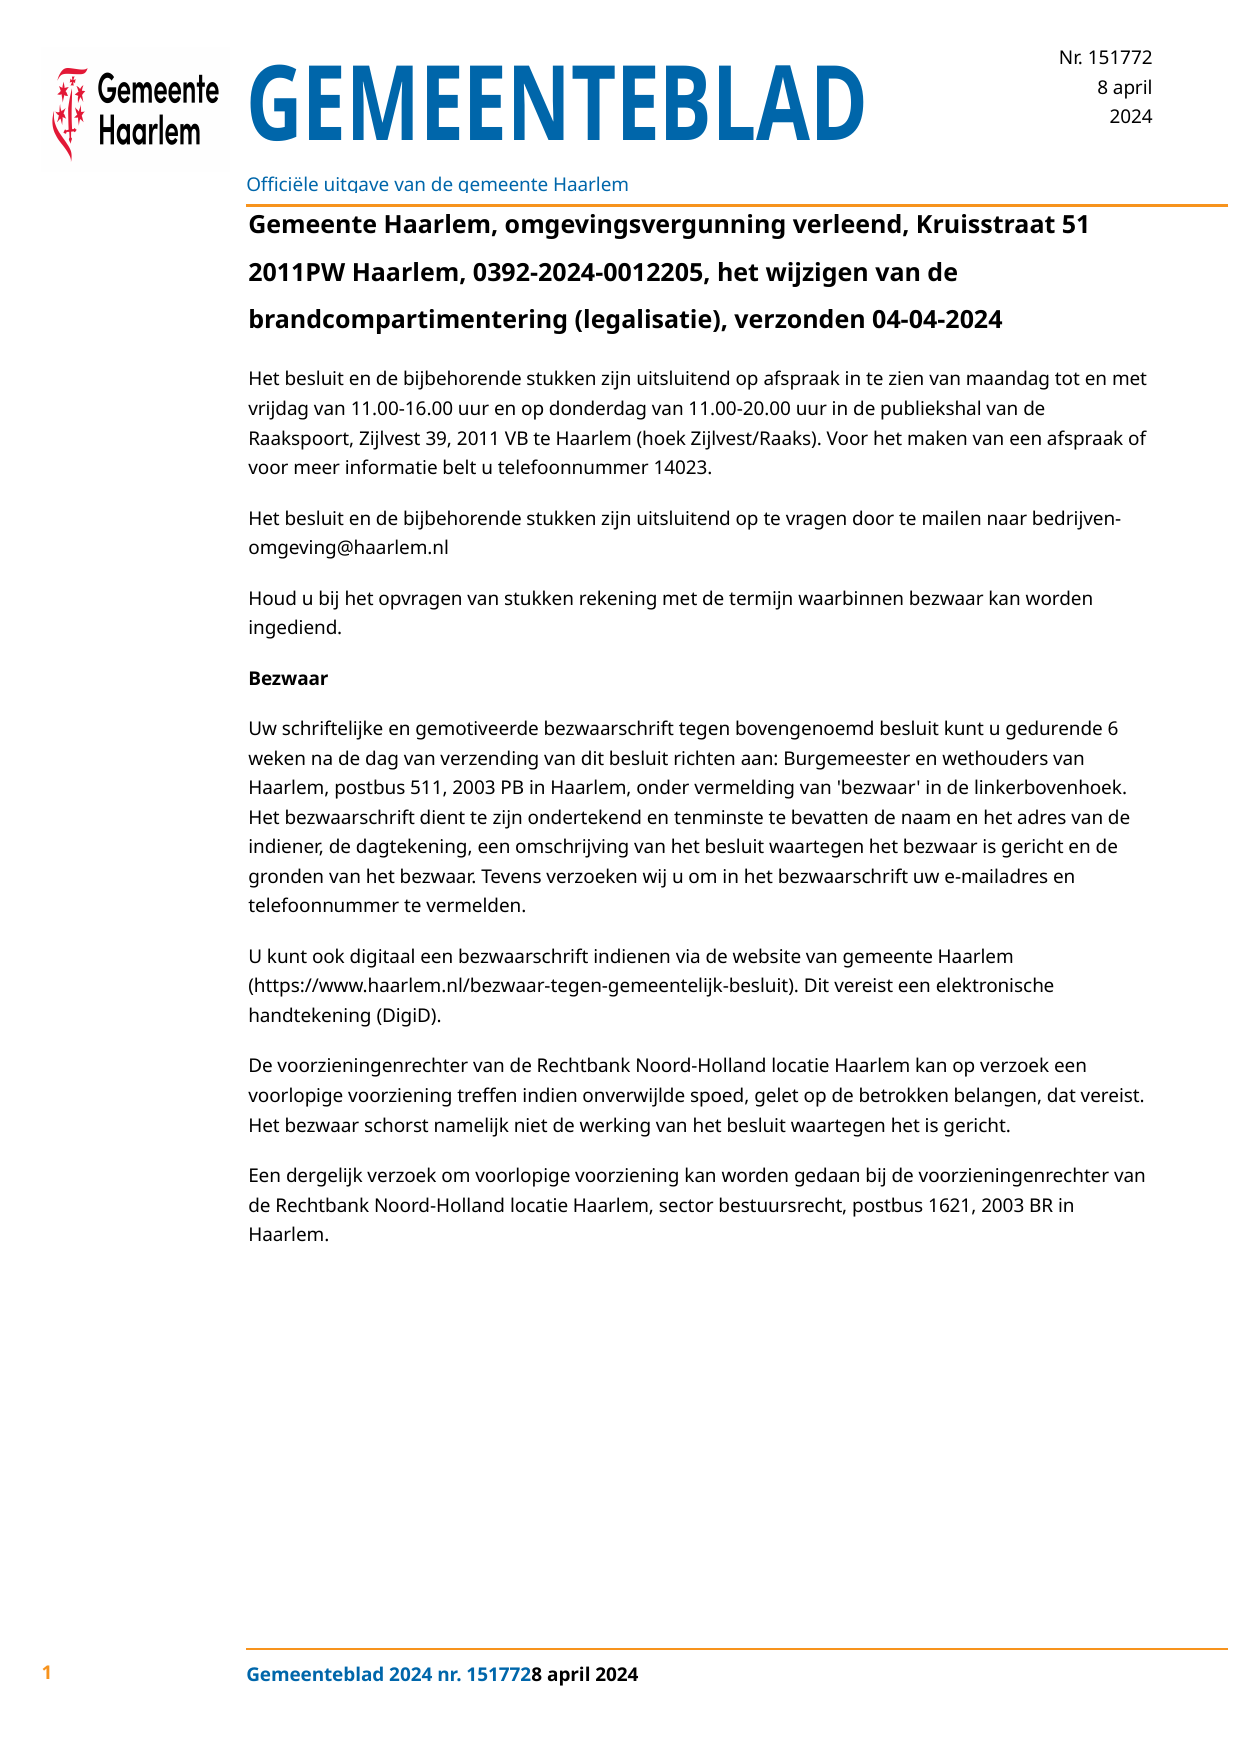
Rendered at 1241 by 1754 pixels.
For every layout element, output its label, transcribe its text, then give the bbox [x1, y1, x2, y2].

text De voorzieningenrechter van de Rechtbank Noord-Holland locatie Haarlem kan op verzoek een voorlopige voorziening treffen indien onverwijlde spoed, gelet op de betrokken belangen, dat vereist. Het bezwaar schorst namelijk niet de werking van het besluit waartegen het is gericht. [248, 1053, 1152, 1137]
text Het besluit en de bijbehorende stukken zijn uitsluitend op te vragen door te mailen naar bedrijven-omgeving@haarlem.nl [248, 505, 1152, 560]
text Bezwaar [248, 665, 1152, 690]
text Houd u bij het opvragen van stukken rekening met de termijn waarbinnen bezwaar kan worden ingediend. [248, 585, 1152, 640]
text U kunt ook digitaal een bezwaarschrift indienen via de website van gemeente Haarlem (https://www.haarlem.nl/bezwaar-tegen-gemeentelijk-besluit). Dit vereist een elektronische handtekening (DigiD). [248, 943, 1152, 1028]
picture [41, 47, 231, 172]
text Een dergelijk verzoek om voorlopige voorziening kan worden gedaan bij de voorzieningenrechter van de Rechtbank Noord-Holland locatie Haarlem, sector bestuursrecht, postbus 1621, 2003 BR in Haarlem. [248, 1162, 1152, 1247]
text Het besluit en de bijbehorende stukken zijn uitsluitend op afspraak in te zien van maandag tot en met vrijdag van 11.00-16.00 uur en op donderdag van 11.00-20.00 uur in de publiekshal van de Raakspoort, Zijlvest 39, 2011 VB te Haarlem (hoek Zijlvest/Raaks). Voor het maken van een afspraak of voor meer informatie belt u telefoonnummer 14023. [248, 366, 1152, 480]
text Gemeente Haarlem, omgevingsvergunning verleend, Kruisstraat 51 2011PW Haarlem, 0392-2024-0012205, het wijzigen van de brandcompartimentering (legalisatie), verzonden 04-04-2024 [248, 207, 1152, 336]
text Uw schriftelijke en gemotiveerde bezwaarschrift tegen bovengenoemd besluit kunt u gedurende 6 weken na de dag van verzending van dit besluit richten aan: Burgemeester en wethouders van Haarlem, postbus 511, 2003 PB in Haarlem, onder vermelding van 'bezwaar' in de linkerbovenhoek. Het bezwaarschrift dient te zijn ondertekend en tenminste te bevatten de naam en het adres van de indiener, de dagtekening, een omschrijving van het besluit waartegen het bezwaar is gericht en de gronden van het bezwaar. Tevens verzoeken wij u om in het bezwaarschrift uw e-mailadres en telefoonnummer te vermelden. [248, 715, 1152, 918]
